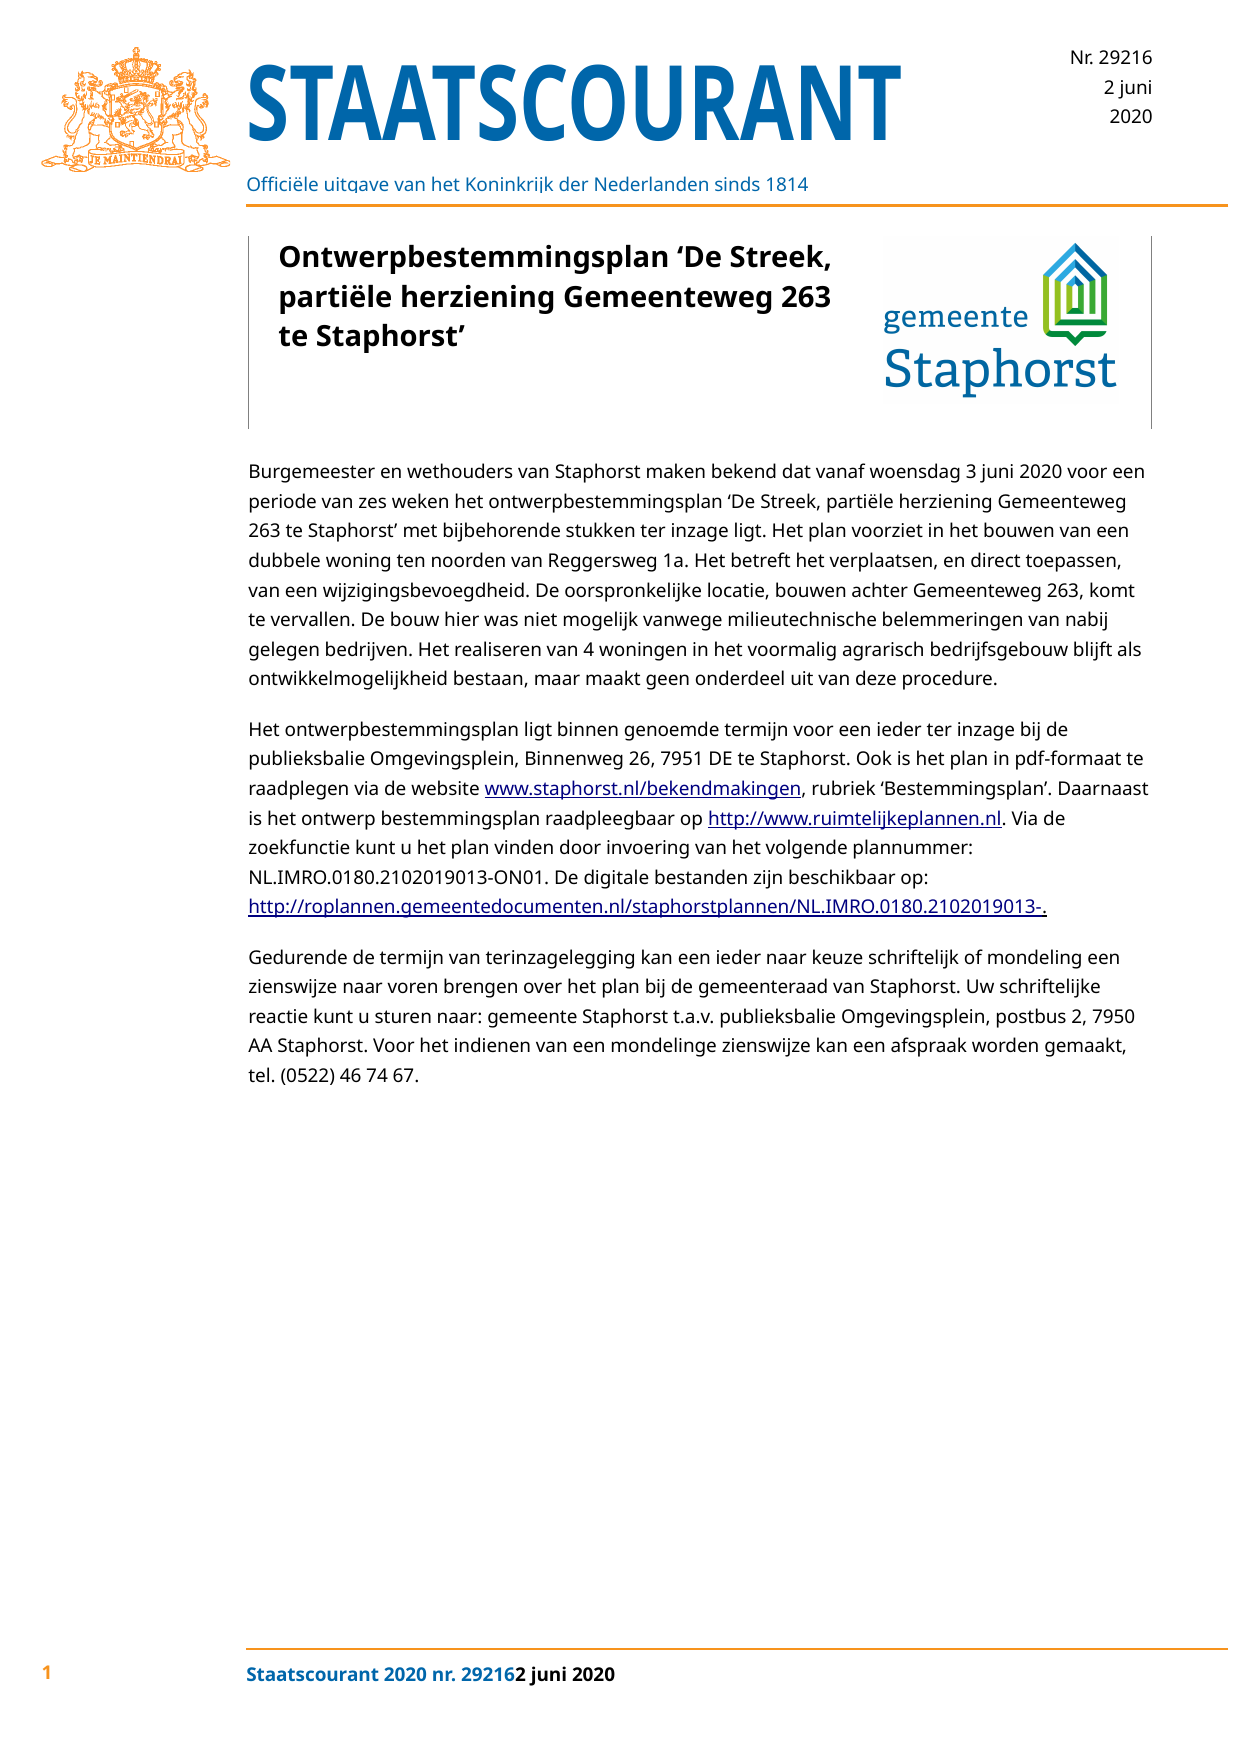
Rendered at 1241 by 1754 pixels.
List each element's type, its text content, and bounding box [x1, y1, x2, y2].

table_header [850, 236, 1151, 429]
picture [41, 47, 231, 172]
text Burgemeester en wethouders van Staphorst maken bekend dat vanaf woensdag 3 juni 2020 voor een periode van zes weken het ontwerpbestemmingsplan ‘De Streek, partiële herziening Gemeenteweg 263 te Staphorst’ met bijbehorende stukken ter inzage ligt. Het plan voorziet in het bouwen van een dubbele woning ten noorden van Reggersweg 1a. Het betreft het verplaatsen, en direct toepassen, van een wijzigingsbevoegdheid. De oorspronkelijke locatie, bouwen achter Gemeenteweg 263, komt te vervallen. De bouw hier was niet mogelijk vanwege milieutechnische belemmeringen van nabij gelegen bedrijven. Het realiseren van 4 woningen in het voormalig agrarisch bedrijfsgebouw blijft als ontwikkelmogelijkheid bestaan, maar maakt geen onderdeel uit van deze procedure. [248, 458, 1152, 691]
table_header Ontwerpbestemmingsplan ‘De Streek, partiële herziening Gemeenteweg 263 te Staphorst’ [249, 236, 850, 429]
picture [882, 236, 1119, 404]
text Gedurende de termijn van terinzagelegging kan een ieder naar keuze schriftelijk of mondeling een zienswijze naar voren brengen over het plan bij de gemeenteraad van Staphorst. Uw schriftelijke reactie kunt u sturen naar: gemeente Staphorst t.a.v. publieksbalie Omgevingsplein, postbus 2, 7950 AA Staphorst. Voor het indienen van een mondelinge zienswijze kan een afspraak worden gemaakt, tel. (0522) 46 74 67. [248, 944, 1152, 1088]
text Het ontwerpbestemmingsplan ligt binnen genoemde termijn voor een ieder ter inzage bij de publieksbalie Omgevingsplein, Binnenweg 26, 7951 DE te Staphorst. Ook is het plan in pdf-formaat te raadplegen via de website www.staphorst.nl/bekendmakingen, rubriek ‘Bestemmingsplan’. Daarnaast is het ontwerp bestemmingsplan raadpleegbaar op http://www.ruimtelijkeplannen.nl. Via de zoekfunctie kunt u het plan vinden door invoering van het volgende plannummer: NL.IMRO.0180.2102019013-ON01. De digitale bestanden zijn beschikbaar op: http://roplannen.gemeentedocumenten.nl/staphorstplannen/NL.IMRO.0180.2102019013-. [248, 716, 1152, 919]
